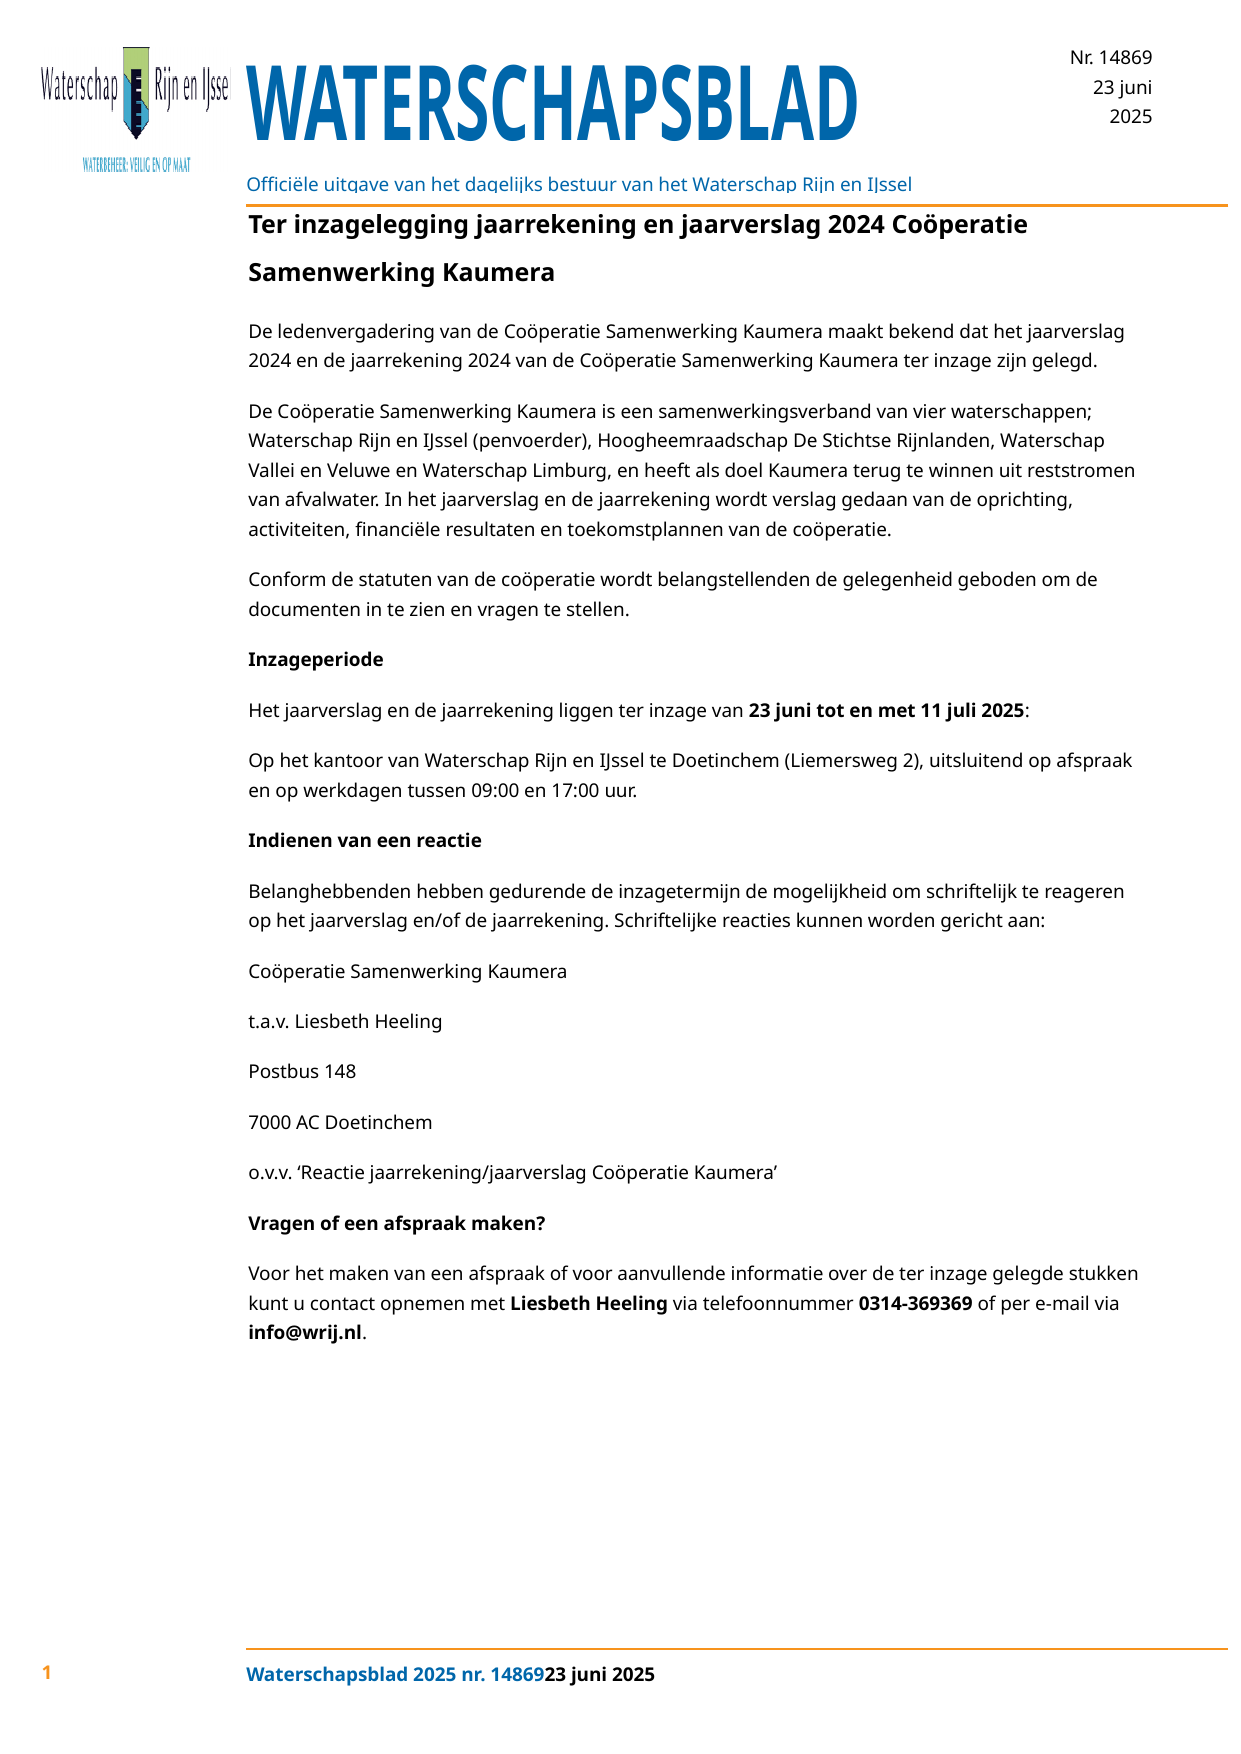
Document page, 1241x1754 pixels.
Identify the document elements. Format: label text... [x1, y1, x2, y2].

text De ledenvergadering van de Coöperatie Samenwerking Kaumera maakt bekend dat het jaarverslag 2024 en de jaarrekening 2024 van de Coöperatie Samenwerking Kaumera ter inzage zijn gelegd. [248, 318, 1152, 373]
text Het jaarverslag en de jaarrekening liggen ter inzage van 23 juni tot en met 11 juli 2025: [248, 697, 1152, 723]
text Inzageperiode [248, 647, 1152, 672]
text t.a.v. Liesbeth Heeling [248, 1008, 1152, 1034]
text Op het kantoor van Waterschap Rijn en IJssel te Doetinchem (Liemersweg 2), uitsluitend op afspraak en op werkdagen tussen 09:00 en 17:00 uur. [248, 747, 1152, 803]
text Conform de statuten van de coöperatie wordt belangstellenden de gelegenheid geboden om de documenten in te zien en vragen te stellen. [248, 567, 1152, 622]
text 7000 AC Doetinchem [248, 1109, 1152, 1135]
text De Coöperatie Samenwerking Kaumera is een samenwerkingsverband van vier waterschappen; Waterschap Rijn en IJssel (penvoerder), Hoogheemraadschap De Stichtse Rijnlanden, Waterschap Vallei en Veluwe en Waterschap Limburg, en heeft als doel Kaumera terug te winnen uit reststromen van afvalwater. In het jaarverslag en de jaarrekening wordt verslag gedaan van de oprichting, activiteiten, financiële resultaten en toekomstplannen van de coöperatie. [248, 398, 1152, 542]
text o.v.v. ‘Reactie jaarrekening/jaarverslag Coöperatie Kaumera’ [248, 1159, 1152, 1185]
text Belanghebbenden hebben gedurende de inzagetermijn de mogelijkheid om schriftelijk te reageren op het jaarverslag en/of de jaarrekening. Schriftelijke reacties kunnen worden gericht aan: [248, 878, 1152, 933]
text Indienen van een reactie [248, 827, 1152, 853]
text Voor het maken van een afspraak of voor aanvullende informatie over de ter inzage gelegde stukken kunt u contact opnemen met Liesbeth Heeling via telefoonnummer 0314-369369 of per e-mail via info@wrij.nl. [248, 1260, 1152, 1345]
text Ter inzagelegging jaarrekening en jaarverslag 2024 Coöperatie Samenwerking Kaumera [248, 207, 1152, 288]
picture [41, 47, 231, 172]
text Postbus 148 [248, 1059, 1152, 1084]
text Coöperatie Samenwerking Kaumera [248, 958, 1152, 984]
text Vragen of een afspraak maken? [248, 1210, 1152, 1236]
